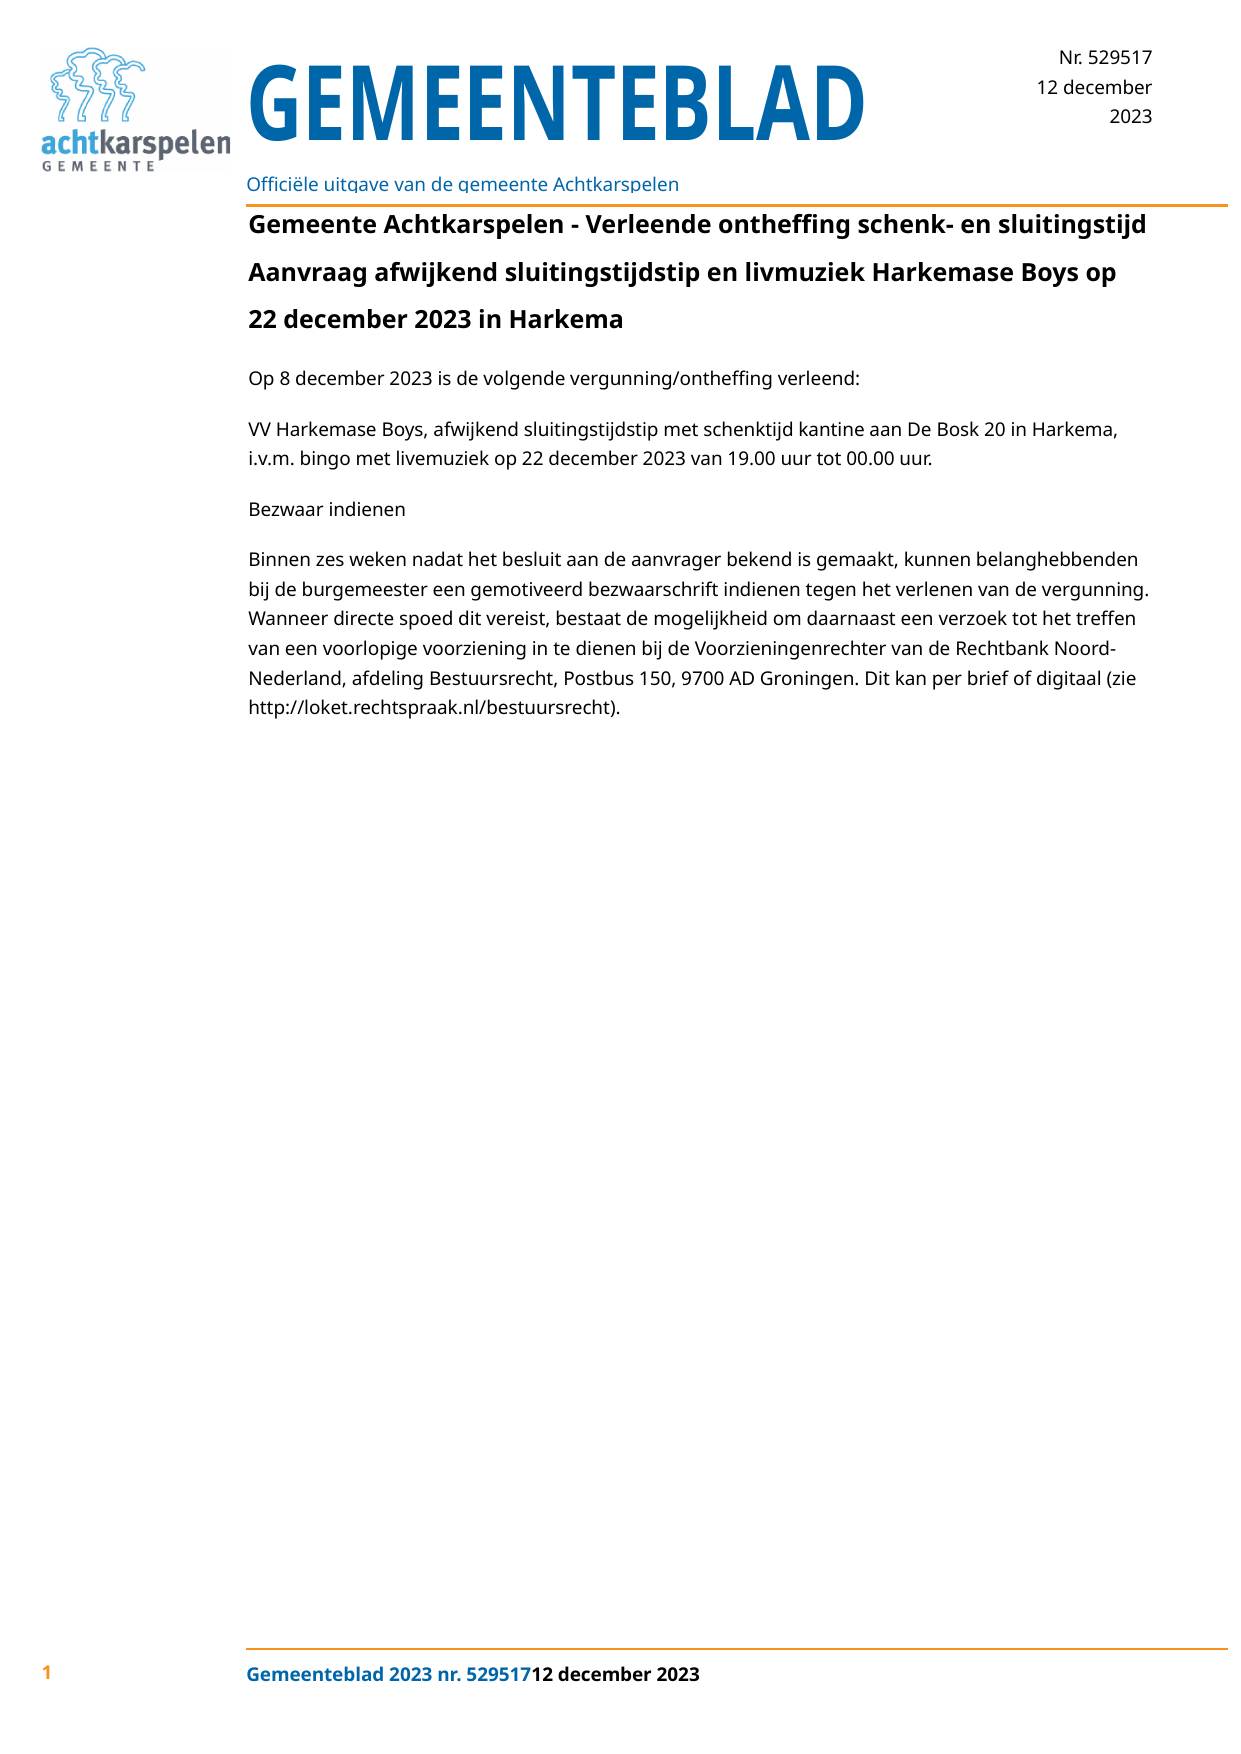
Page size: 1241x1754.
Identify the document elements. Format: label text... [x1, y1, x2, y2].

text Binnen zes weken nadat het besluit aan de aanvrager bekend is gemaakt, kunnen belanghebbenden bij de burgemeester een gemotiveerd bezwaarschrift indienen tegen het verlenen van de vergunning. Wanneer directe spoed dit vereist, bestaat de mogelijkheid om daarnaast een verzoek tot het treffen van een voorlopige voorziening in te dienen bij de Voorzieningenrechter van de Rechtbank Noord-Nederland, afdeling Bestuursrecht, Postbus 150, 9700 AD Groningen. Dit kan per brief of digitaal (zie http://loket.rechtspraak.nl/bestuursrecht). [248, 546, 1152, 720]
text Op 8 december 2023 is de volgende vergunning/ontheffing verleend: [248, 366, 1152, 391]
text Gemeente Achtkarspelen - Verleende ontheffing schenk- en sluitingstijd Aanvraag afwijkend sluitingstijdstip en livmuziek Harkemase Boys op 22 december 2023 in Harkema [248, 207, 1152, 336]
picture [41, 47, 231, 172]
text Bezwaar indienen [248, 496, 1152, 522]
text VV Harkemase Boys, afwijkend sluitingstijdstip met schenktijd kantine aan De Bosk 20 in Harkema, i.v.m. bingo met livemuziek op 22 december 2023 van 19.00 uur tot 00.00 uur. [248, 416, 1152, 471]
